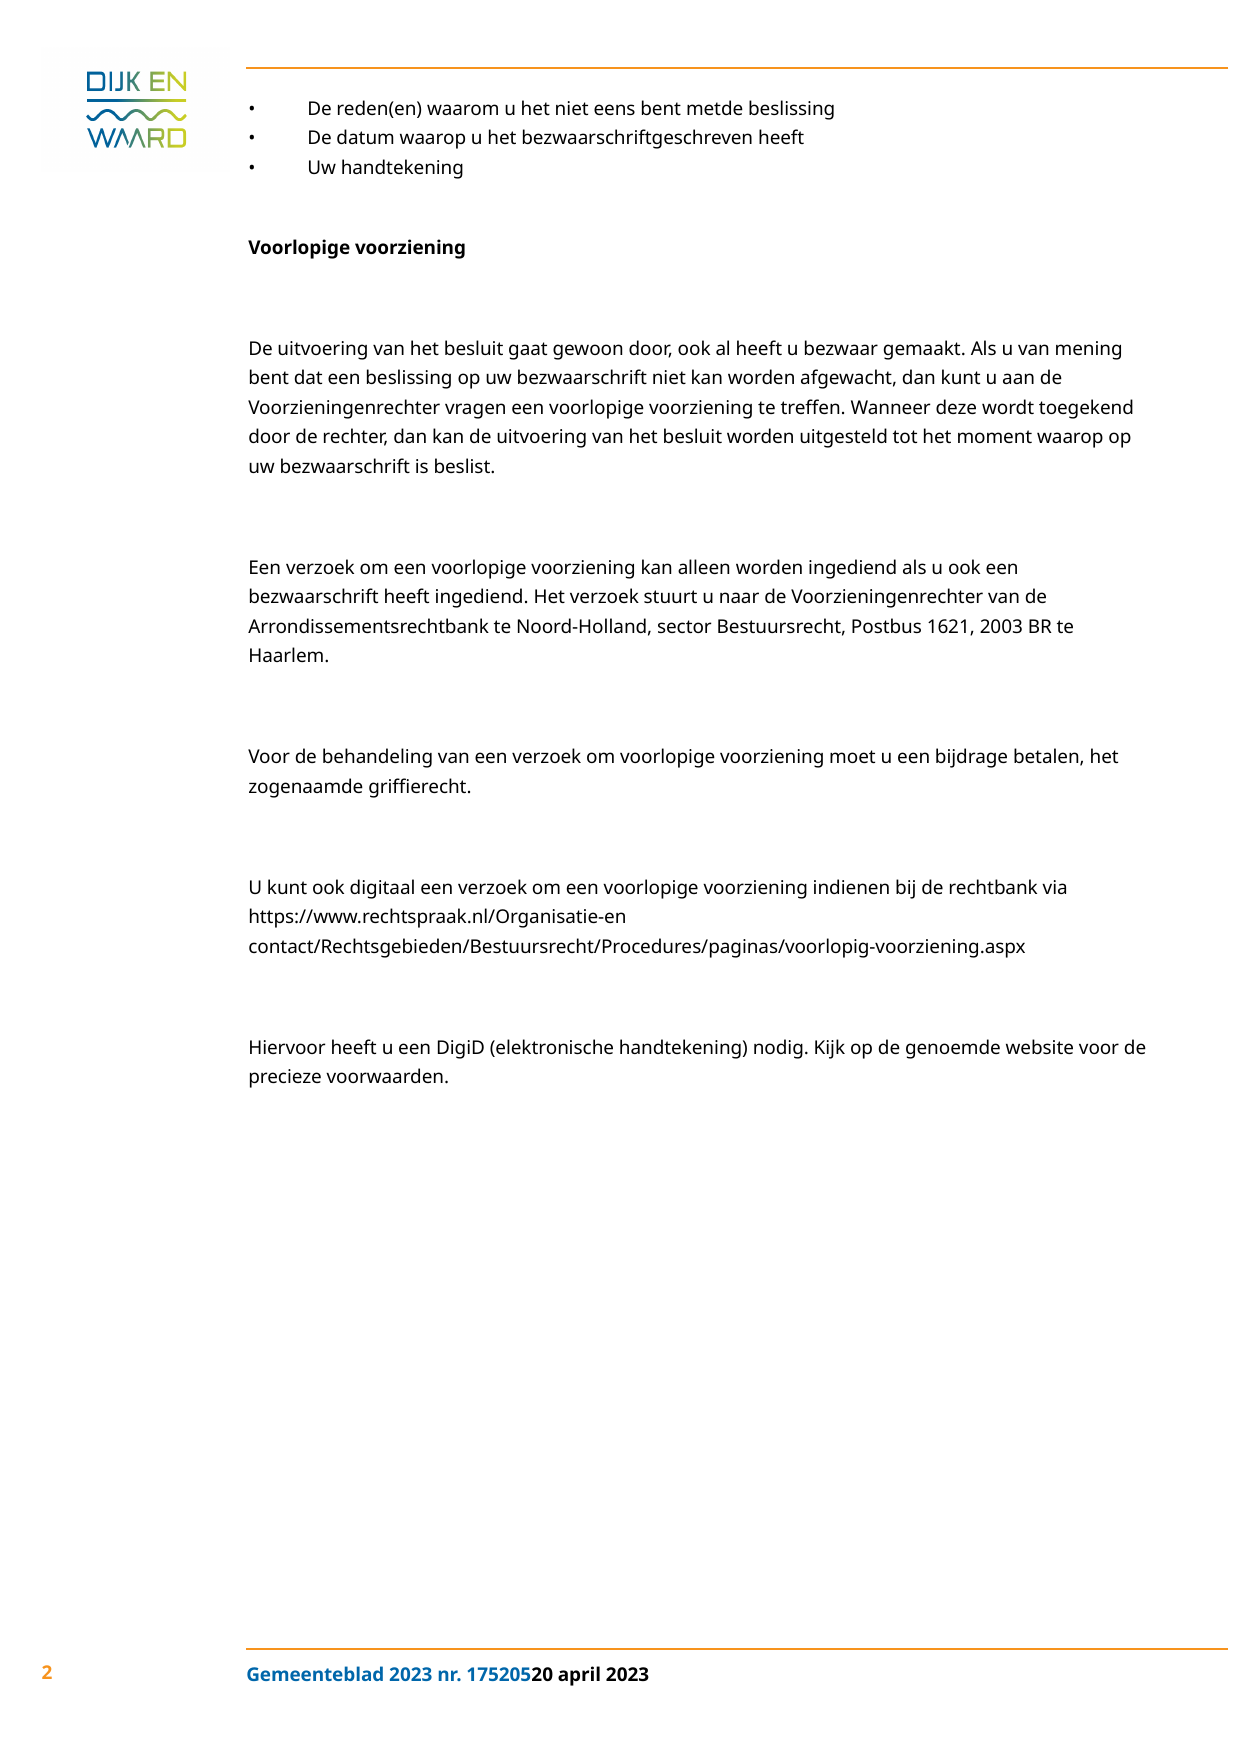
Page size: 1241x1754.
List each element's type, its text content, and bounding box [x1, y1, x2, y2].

list De reden(en) waarom u het niet eens bent metde beslissing [248, 95, 1152, 121]
text Voor de behandeling van een verzoek om voorlopige voorziening moet u een bijdrage betalen, het zogenaamde griffierecht. [248, 743, 1152, 799]
list Uw handtekening [248, 154, 1152, 180]
picture [41, 47, 231, 172]
text Voorlopige voorziening [248, 234, 1152, 260]
list De datum waarop u het bezwaarschriftgeschreven heeft [248, 124, 1152, 150]
text De uitvoering van het besluit gaat gewoon door, ook al heeft u bezwaar gemaakt. Als u van mening bent dat een beslissing op uw bezwaarschrift niet kan worden afgewacht, dan kunt u aan de Voorzieningenrechter vragen een voorlopige voorziening te treffen. Wanneer deze wordt toegekend door de rechter, dan kan de uitvoering van het besluit worden uitgesteld tot het moment waarop op uw bezwaarschrift is beslist. [248, 335, 1152, 479]
text Hiervoor heeft u een DigiD (elektronische handtekening) nodig. Kijk op de genoemde website voor de precieze voorwaarden. [248, 1034, 1152, 1089]
text U kunt ook digitaal een verzoek om een voorlopige voorziening indienen bij de rechtbank via https://www.rechtspraak.nl/Organisatie-en contact/Rechtsgebieden/Bestuursrecht/Procedures/paginas/voorlopig-voorziening.aspx [248, 874, 1152, 959]
text Een verzoek om een voorlopige voorziening kan alleen worden ingediend als u ook een bezwaarschrift heeft ingediend. Het verzoek stuurt u naar de Voorzieningenrechter van de Arrondissementsrechtbank te Noord-Holland, sector Bestuursrecht, Postbus 1621, 2003 BR te Haarlem. [248, 554, 1152, 668]
